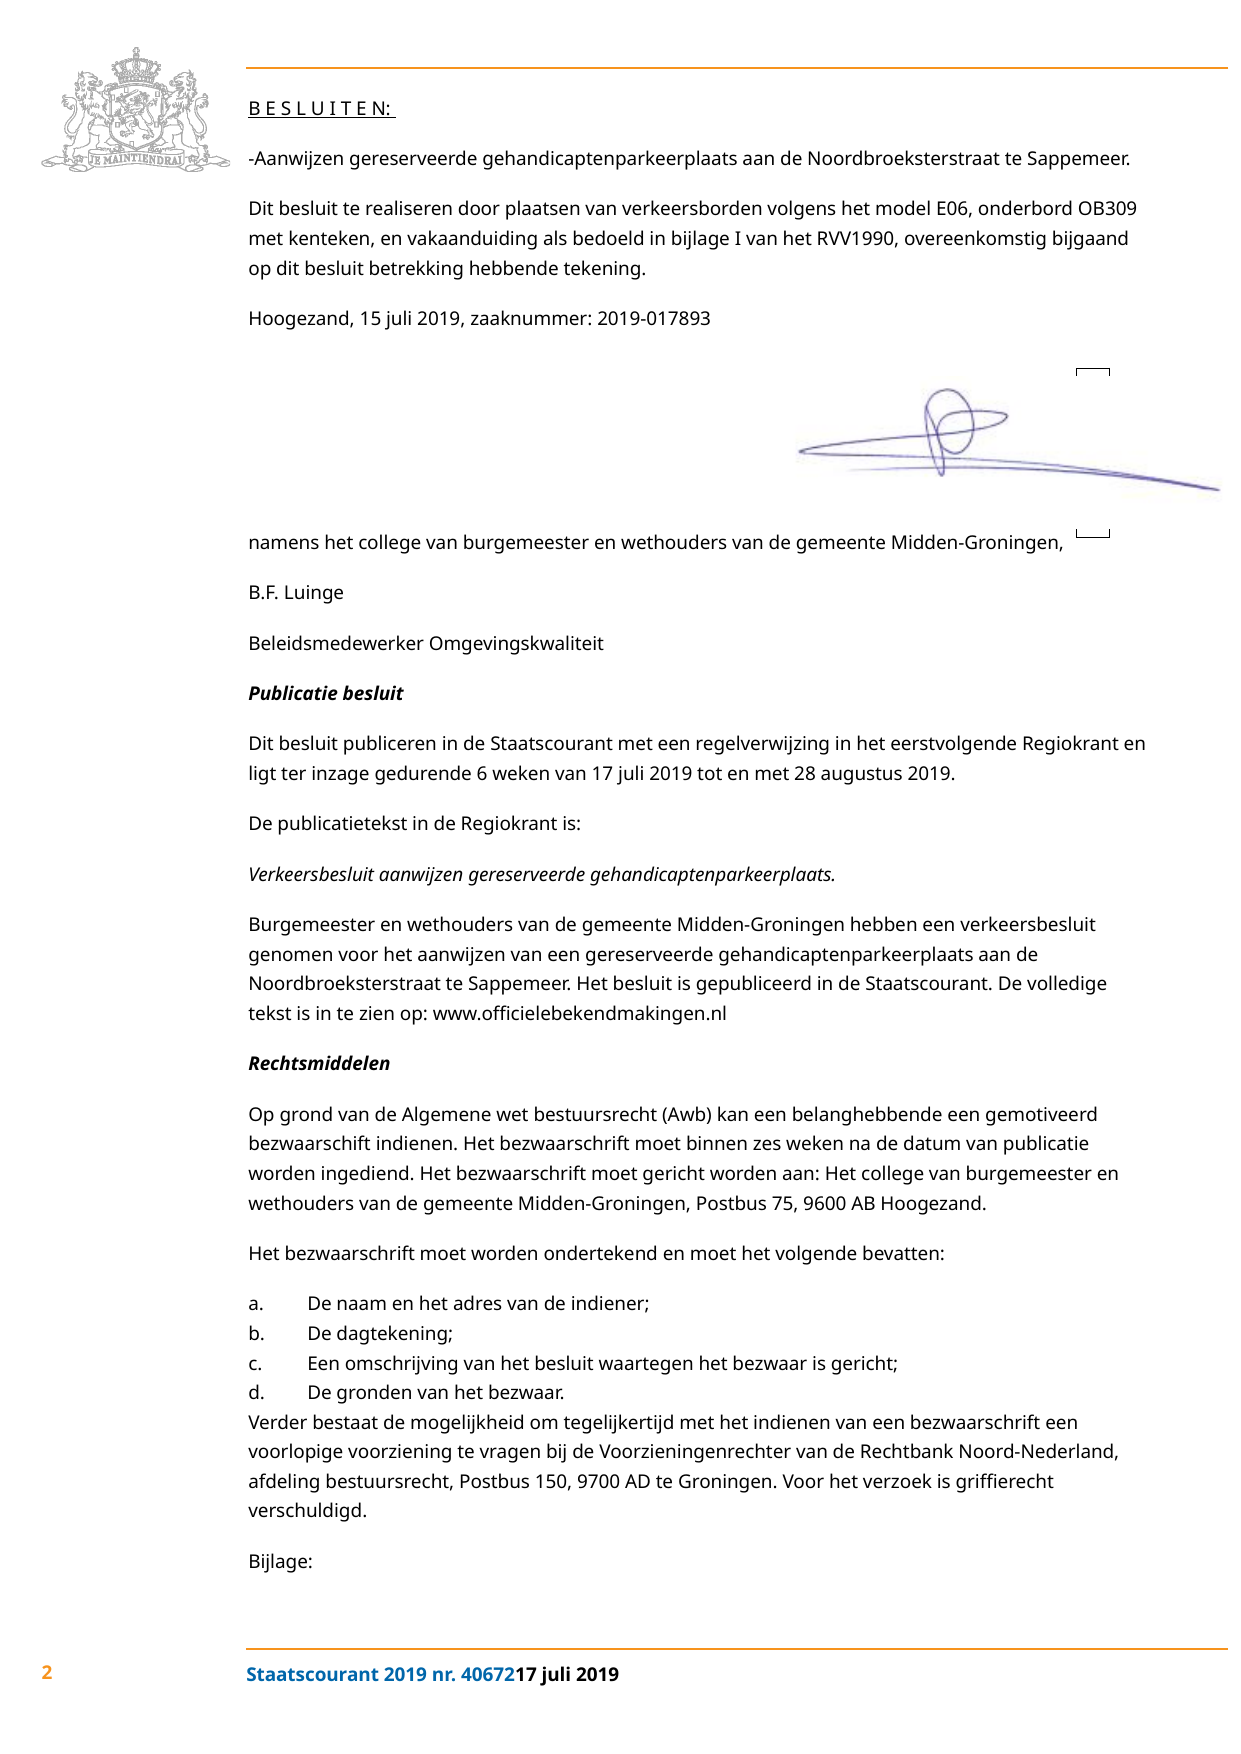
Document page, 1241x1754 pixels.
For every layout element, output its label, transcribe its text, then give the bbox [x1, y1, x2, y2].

text De publicatietekst in de Regiokrant is: [248, 811, 1152, 836]
text B.F. Luinge [248, 579, 1152, 605]
picture [771, 376, 1240, 529]
text Bijlage: [248, 1548, 1152, 1574]
text Verder bestaat de mogelijkheid om tegelijkertijd met het indienen van een bezwaarschrift een voorlopige voorziening te vragen bij de Voorzieningenrechter van de Rechtbank Noord-Nederland, afdeling bestuursrecht, Postbus 150, 9700 AD te Groningen. Voor het verzoek is griffierecht verschuldigd. [248, 1409, 1152, 1523]
text Dit besluit te realiseren door plaatsen van verkeersborden volgens het model E06, onderbord OB309 met kenteken, en vakaanduiding als bedoeld in bijlage I van het RVV1990, overeenkomstig bijgaand op dit besluit betrekking hebbende tekening. [248, 196, 1152, 281]
text Dit besluit publiceren in de Staatscourant met een regelverwijzing in het eerstvolgende Regiokrant en ligt ter inzage gedurende 6 weken van 17 juli 2019 tot en met 28 augustus 2019. [248, 731, 1152, 786]
text Het bezwaarschrift moet worden ondertekend en moet het volgende bevatten: [248, 1240, 1152, 1266]
text Verkeersbesluit aanwijzen gereserveerde gehandicaptenparkeerplaats. [248, 861, 1152, 887]
text namens het college van burgemeester en wethouders van de gemeente Midden-Groningen, [248, 356, 1152, 555]
list Een omschrijving van het besluit waartegen het bezwaar is gericht; [248, 1350, 1152, 1376]
text B E S L U I T E N: [248, 95, 1152, 121]
text Rechtsmiddelen [248, 1051, 1152, 1076]
text Burgemeester en wethouders van de gemeente Midden-Groningen hebben een verkeersbesluit genomen voor het aanwijzen van een gereserveerde gehandicaptenparkeerplaats aan de Noordbroeksterstraat te Sappemeer. Het besluit is gepubliceerd in de Staatscourant. De volledige tekst is in te zien op: www.officielebekendmakingen.nl [248, 911, 1152, 1026]
list De gronden van het bezwaar. [248, 1379, 1152, 1405]
text Beleidsmedewerker Omgevingskwaliteit [248, 630, 1152, 656]
text Hoogezand, 15 juli 2019, zaaknummer: 2019-017893 [248, 305, 1152, 331]
list De dagtekening; [248, 1320, 1152, 1346]
text Publicatie besluit [248, 680, 1152, 706]
text Op grond van de Algemene wet bestuursrecht (Awb) kan een belanghebbende een gemotiveerd bezwaarschift indienen. Het bezwaarschrift moet binnen zes weken na de datum van publicatie worden ingediend. Het bezwaarschrift moet gericht worden aan: Het college van burgemeester en wethouders van de gemeente Midden-Groningen, Postbus 75, 9600 AB Hoogezand. [248, 1101, 1152, 1216]
picture [41, 47, 231, 172]
list De naam en het adres van de indiener; [248, 1291, 1152, 1316]
text -Aanwijzen gereserveerde gehandicaptenparkeerplaats aan de Noordbroeksterstraat te Sappemeer. [248, 145, 1152, 171]
